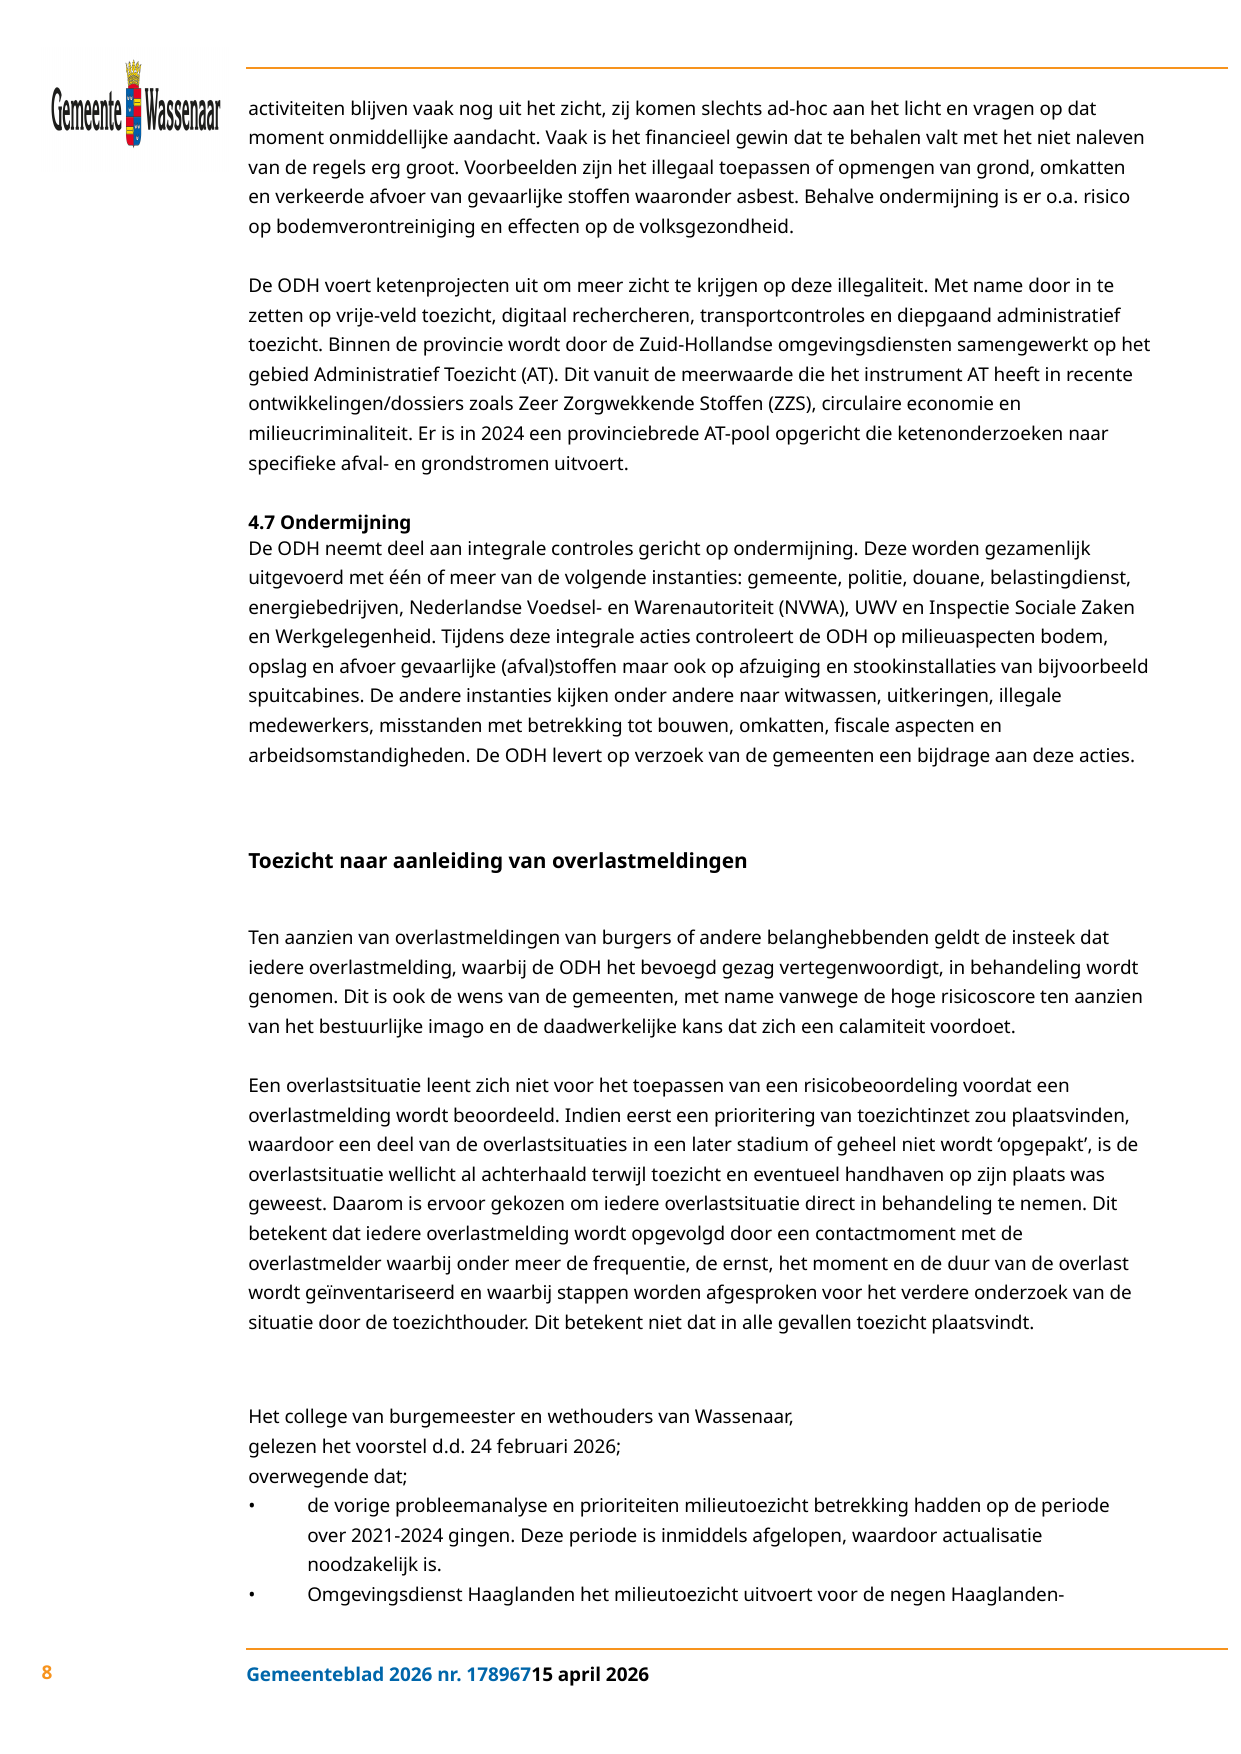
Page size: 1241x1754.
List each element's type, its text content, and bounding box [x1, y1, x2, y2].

text activiteiten blijven vaak nog uit het zicht, zij komen slechts ad-hoc aan het licht en vragen op dat moment onmiddellijke aandacht. Vaak is het financieel gewin dat te behalen valt met het niet naleven van de regels erg groot. Voorbeelden zijn het illegaal toepassen of opmengen van grond, omkatten en verkeerde afvoer van gevaarlijke stoffen waaronder asbest. Behalve ondermijning is er o.a. risico op bodemverontreiniging en effecten op de volksgezondheid. [248, 95, 1152, 239]
text Het college van burgemeester en wethouders van Wassenaar, [248, 1404, 1152, 1429]
list de vorige probleemanalyse en prioriteiten milieutoezicht betrekking hadden op de periode over 2021-2024 gingen. Deze periode is inmiddels afgelopen, waardoor actualisatie noodzakelijk is. [248, 1492, 1152, 1577]
text gelezen het voorstel d.d. 24 februari 2026; [248, 1433, 1152, 1459]
text overwegende dat; [248, 1463, 1152, 1489]
text Ten aanzien van overlastmeldingen van burgers of andere belanghebbenden geldt de insteek dat iedere overlastmelding, waarbij de ODH het bevoegd gezag vertegenwoordigt, in behandeling wordt genomen. Dit is ook de wens van de gemeenten, met name vanwege de hoge risicoscore ten aanzien van het bestuurlijke imago en de daadwerkelijke kans dat zich een calamiteit voordoet. [248, 924, 1152, 1039]
text Toezicht naar aanleiding van overlastmeldingen [248, 847, 1152, 875]
text Een overlastsituatie leent zich niet voor het toepassen van een risicobeoordeling voordat een overlastmelding wordt beoordeeld. Indien eerst een prioritering van toezichtinzet zou plaatsvinden, waardoor een deel van de overlastsituaties in een later stadium of geheel niet wordt ‘opgepakt’, is de overlastsituatie wellicht al achterhaald terwijl toezicht en eventueel handhaven op zijn plaats was geweest. Daarom is ervoor gekozen om iedere overlastsituatie direct in behandeling te nemen. Dit betekent dat iedere overlastmelding wordt opgevolgd door een contactmoment met de overlastmelder waarbij onder meer de frequentie, de ernst, het moment en de duur van de overlast wordt geïnventariseerd en waarbij stappen worden afgesproken voor het verdere onderzoek van de situatie door de toezichthouder. Dit betekent niet dat in alle gevallen toezicht plaatsvindt. [248, 1072, 1152, 1334]
text 4.7 Ondermijning [248, 509, 1152, 535]
text De ODH neemt deel aan integrale controles gericht op ondermijning. Deze worden gezamenlijk uitgevoerd met één of meer van de volgende instanties: gemeente, politie, douane, belastingdienst, energiebedrijven, Nederlandse Voedsel- en Warenautoriteit (NVWA), UWV en Inspectie Sociale Zaken en Werkgelegenheid. Tijdens deze integrale acties controleert de ODH op milieuaspecten bodem, opslag en afvoer gevaarlijke (afval)stoffen maar ook op afzuiging en stookinstallaties van bijvoorbeeld spuitcabines. De andere instanties kijken onder andere naar witwassen, uitkeringen, illegale medewerkers, misstanden met betrekking tot bouwen, omkatten, fiscale aspecten en arbeidsomstandigheden. De ODH levert op verzoek van de gemeenten een bijdrage aan deze acties. [248, 535, 1152, 767]
text De ODH voert ketenprojecten uit om meer zicht te krijgen op deze illegaliteit. Met name door in te zetten op vrije-veld toezicht, digitaal rechercheren, transportcontroles en diepgaand administratief toezicht. Binnen de provincie wordt door de Zuid-Hollandse omgevingsdiensten samengewerkt op het gebied Administratief Toezicht (AT). Dit vanuit de meerwaarde die het instrument AT heeft in recente ontwikkelingen/dossiers zoals Zeer Zorgwekkende Stoffen (ZZS), circulaire economie en milieucriminaliteit. Er is in 2024 een provinciebrede AT-pool opgericht die ketenonderzoeken naar specifieke afval- en grondstromen uitvoert. [248, 272, 1152, 476]
list Omgevingsdienst Haaglanden het milieutoezicht uitvoert voor de negen Haaglanden- [248, 1581, 1152, 1607]
picture [41, 47, 231, 172]
